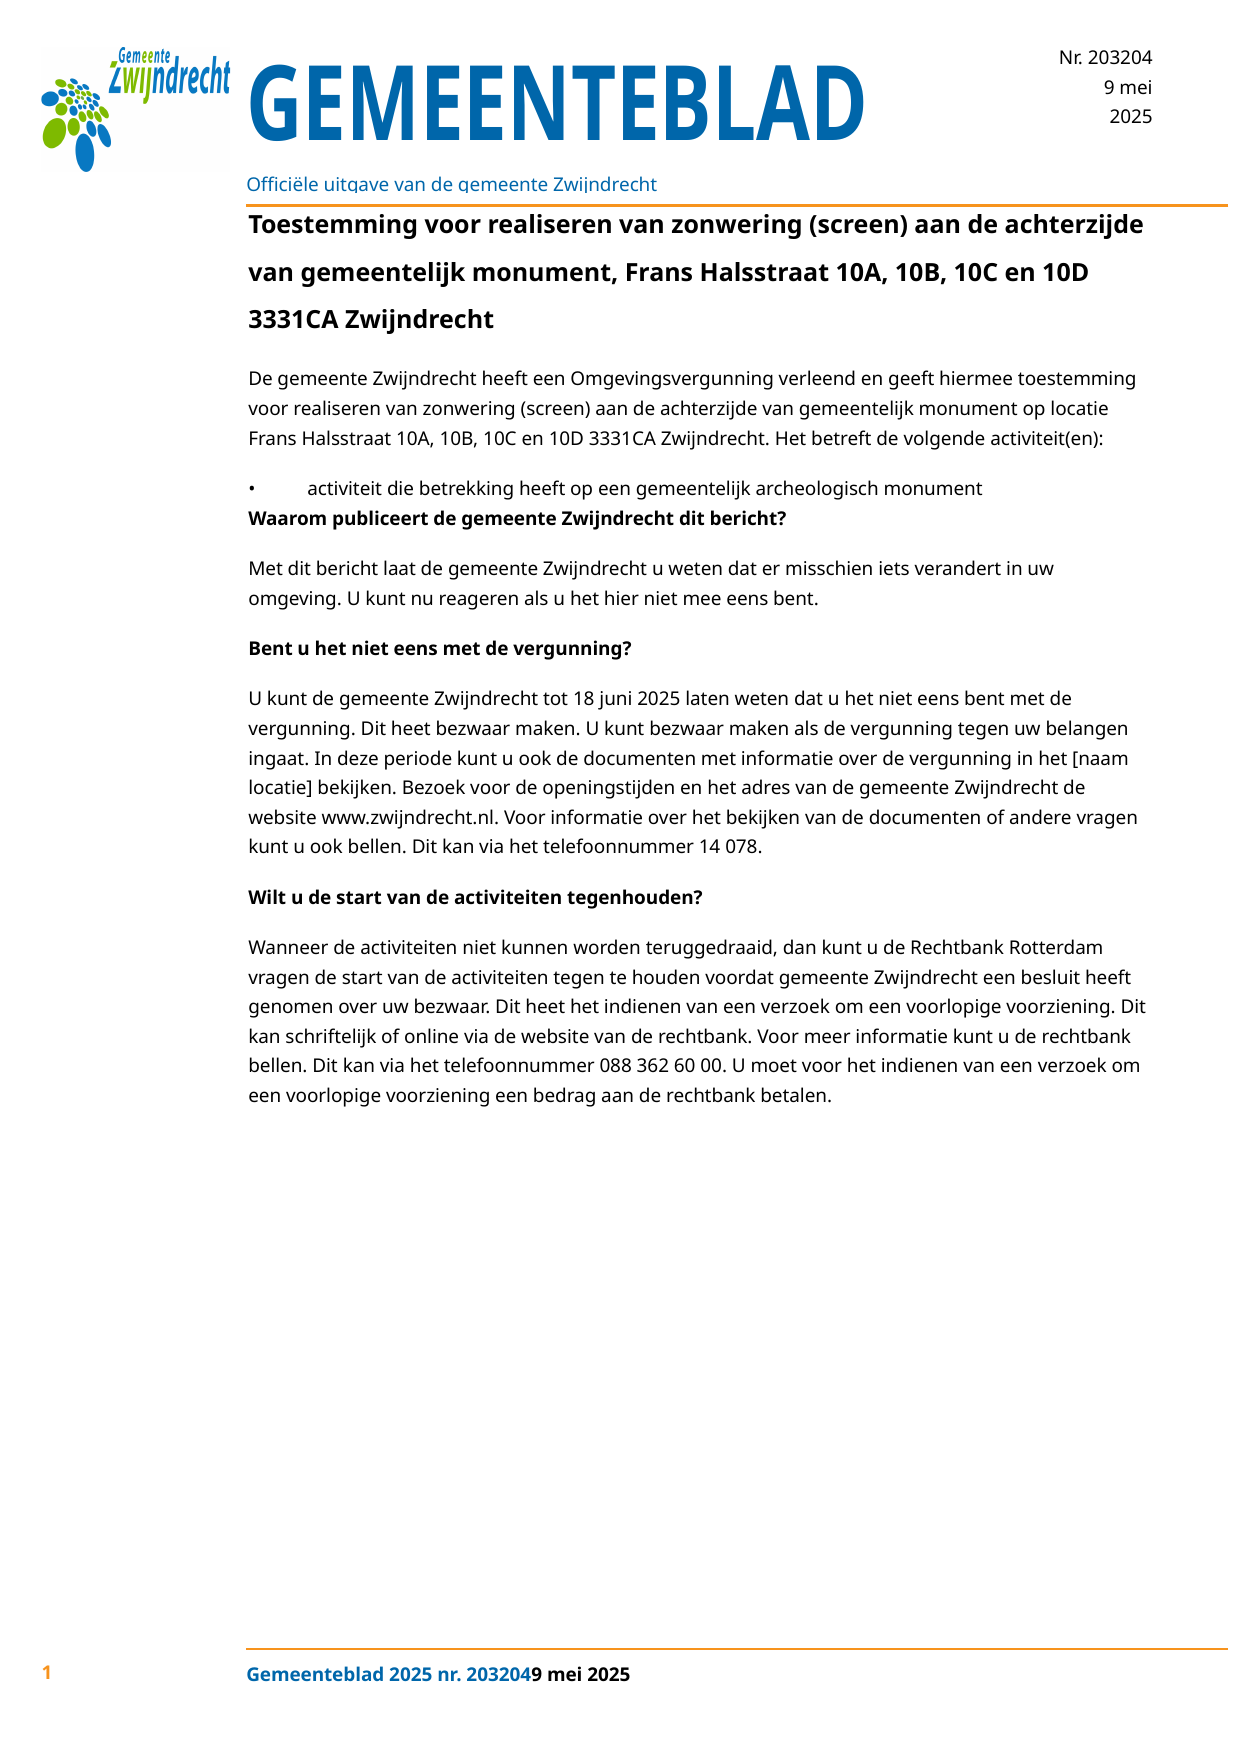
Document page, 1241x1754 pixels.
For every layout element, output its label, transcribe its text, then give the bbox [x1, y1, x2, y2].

text Toestemming voor realiseren van zonwering (screen) aan de achterzijde van gemeentelijk monument, Frans Halsstraat 10A, 10B, 10C en 10D 3331CA Zwijndrecht [248, 207, 1152, 336]
text Bent u het niet eens met de vergunning? [248, 635, 1152, 661]
text U kunt de gemeente Zwijndrecht tot 18 juni 2025 laten weten dat u het niet eens bent met de vergunning. Dit heet bezwaar maken. U kunt bezwaar maken als de vergunning tegen uw belangen ingaat. In deze periode kunt u ook de documenten met informatie over de vergunning in het [naam locatie] bekijken. Bezoek voor de openingstijden en het adres van de gemeente Zwijndrecht de website www.zwijndrecht.nl. Voor informatie over het bekijken van de documenten of andere vragen kunt u ook bellen. Dit kan via het telefoonnummer 14 078. [248, 686, 1152, 859]
text De gemeente Zwijndrecht heeft een Omgevingsvergunning verleend en geeft hiermee toestemming voor realiseren van zonwering (screen) aan de achterzijde van gemeentelijk monument op locatie Frans Halsstraat 10A, 10B, 10C en 10D 3331CA Zwijndrecht. Het betreft de volgende activiteit(en): [248, 366, 1152, 450]
text Wilt u de start van de activiteiten tegenhouden? [248, 884, 1152, 909]
picture [41, 47, 231, 172]
list activiteit die betrekking heeft op een gemeentelijk archeologisch monument [248, 475, 1152, 501]
text Met dit bericht laat de gemeente Zwijndrecht u weten dat er misschien iets verandert in uw omgeving. U kunt nu reageren als u het hier niet mee eens bent. [248, 555, 1152, 610]
text Wanneer de activiteiten niet kunnen worden teruggedraaid, dan kunt u de Rechtbank Rotterdam vragen de start van de activiteiten tegen te houden voordat gemeente Zwijndrecht een besluit heeft genomen over uw bezwaar. Dit heet het indienen van een verzoek om een voorlopige voorziening. Dit kan schriftelijk of online via de website van de rechtbank. Voor meer informatie kunt u de rechtbank bellen. Dit kan via het telefoonnummer 088 362 60 00. U moet voor het indienen van een verzoek om een voorlopige voorziening een bedrag aan de rechtbank betalen. [248, 934, 1152, 1108]
text Waarom publiceert de gemeente Zwijndrecht dit bericht? [248, 505, 1152, 530]
